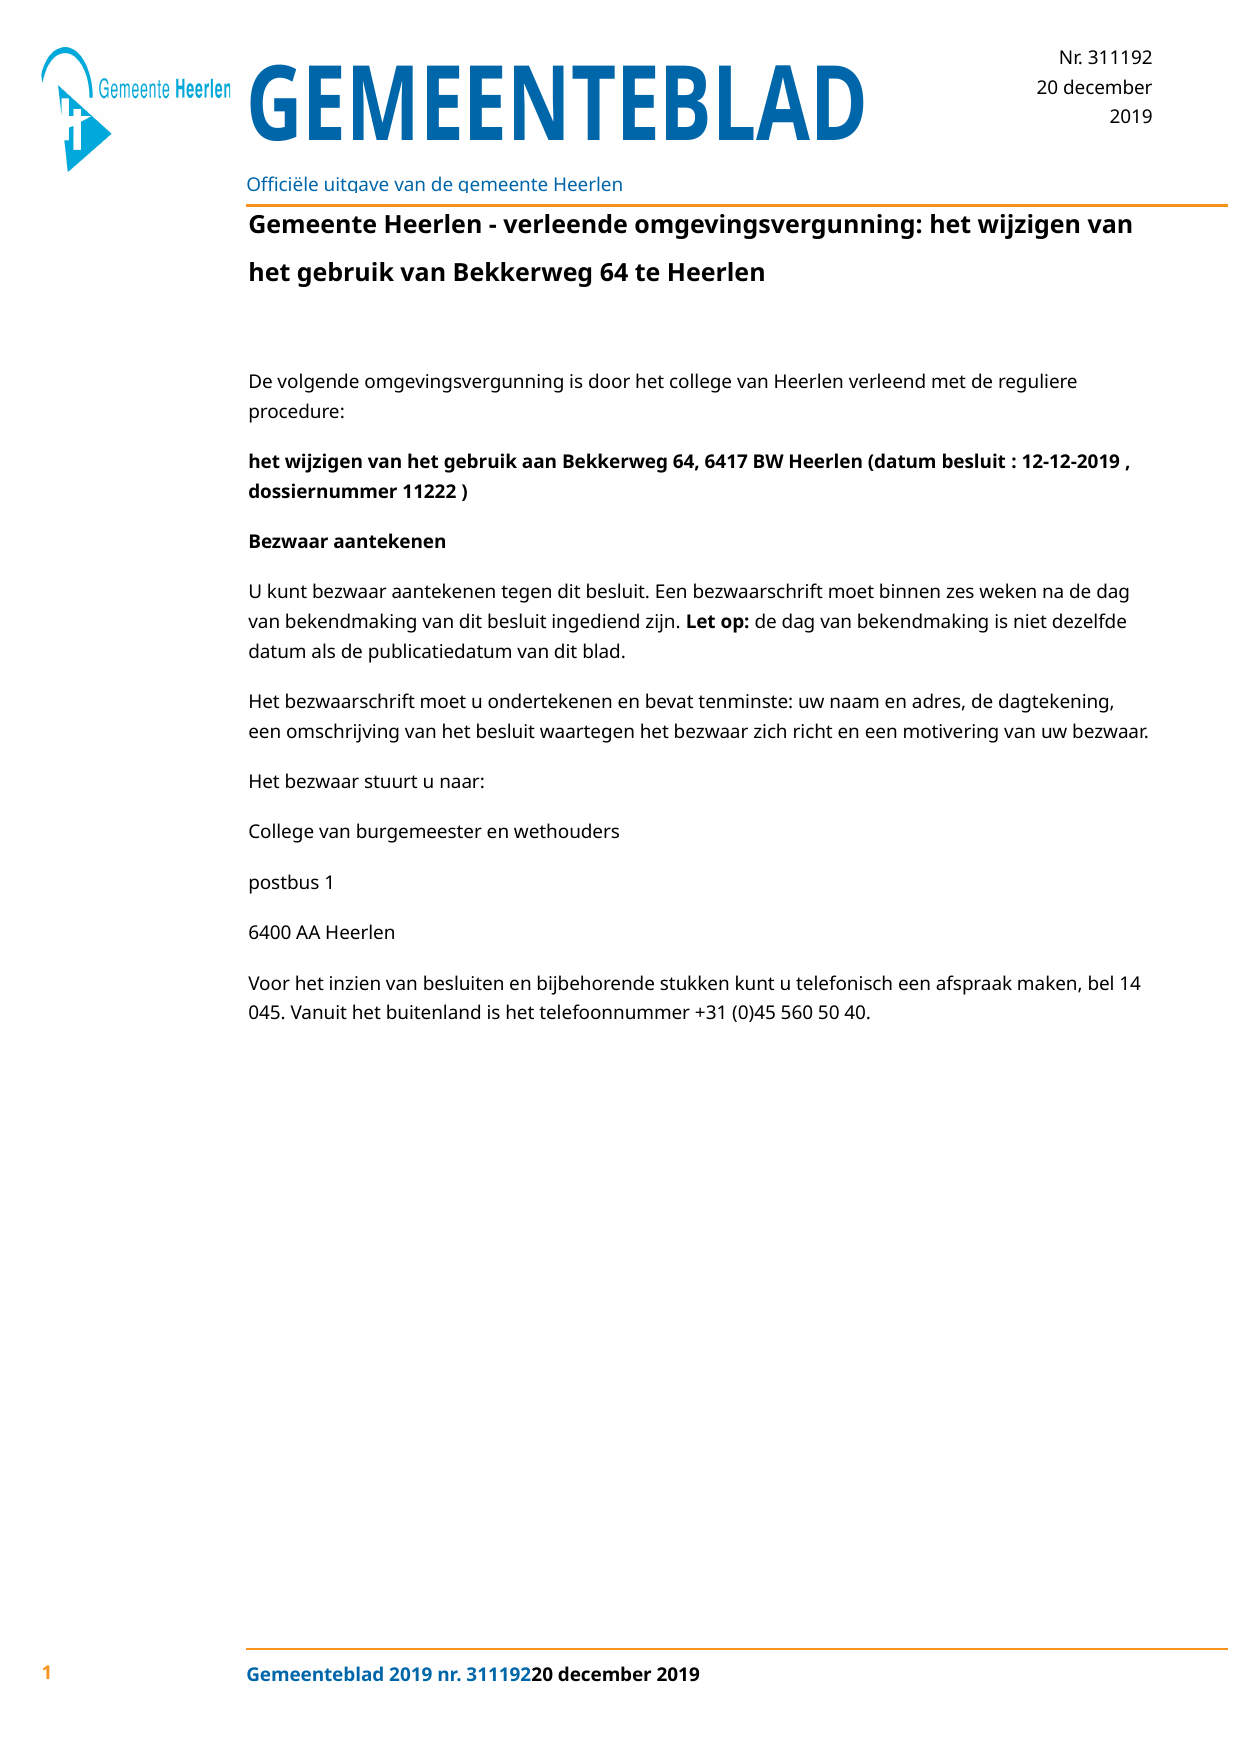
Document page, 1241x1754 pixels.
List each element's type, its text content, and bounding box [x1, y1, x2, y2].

text De volgende omgevingsvergunning is door het college van Heerlen verleend met de reguliere procedure: [248, 368, 1152, 424]
text College van burgemeester en wethouders [248, 819, 1152, 844]
text Bezwaar aantekenen [248, 528, 1152, 554]
picture [41, 47, 59, 70]
text het wijzigen van het gebruik aan Bekkerweg 64, 6417 BW Heerlen (datum besluit : 12-12-2019 , dossiernummer 11222 ) [248, 448, 1152, 504]
text Het bezwaarschrift moet u ondertekenen en bevat tenminste: uw naam en adres, de dagtekening, een omschrijving van het besluit waartegen het bezwaar zich richt en een motivering van uw bezwaar. [248, 688, 1152, 744]
text U kunt bezwaar aantekenen tegen dit besluit. Een bezwaarschrift moet binnen zes weken na de dag van bekendmaking van dit besluit ingediend zijn. Let op: de dag van bekendmaking is niet dezelfde datum als de publicatiedatum van dit blad. [248, 579, 1152, 664]
text Gemeente Heerlen - verleende omgevingsvergunning: het wijzigen van het gebruik van Bekkerweg 64 te Heerlen [248, 207, 1152, 288]
text 6400 AA Heerlen [248, 919, 1152, 945]
text Voor het inzien van besluiten en bijbehorende stukken kunt u telefonisch een afspraak maken, bel 14 045. Vanuit het buitenland is het telefoonnummer +31 (0)45 560 50 40. [248, 970, 1152, 1025]
text Het bezwaar stuurt u naar: [248, 768, 1152, 794]
picture [41, 47, 231, 172]
text postbus 1 [248, 869, 1152, 895]
